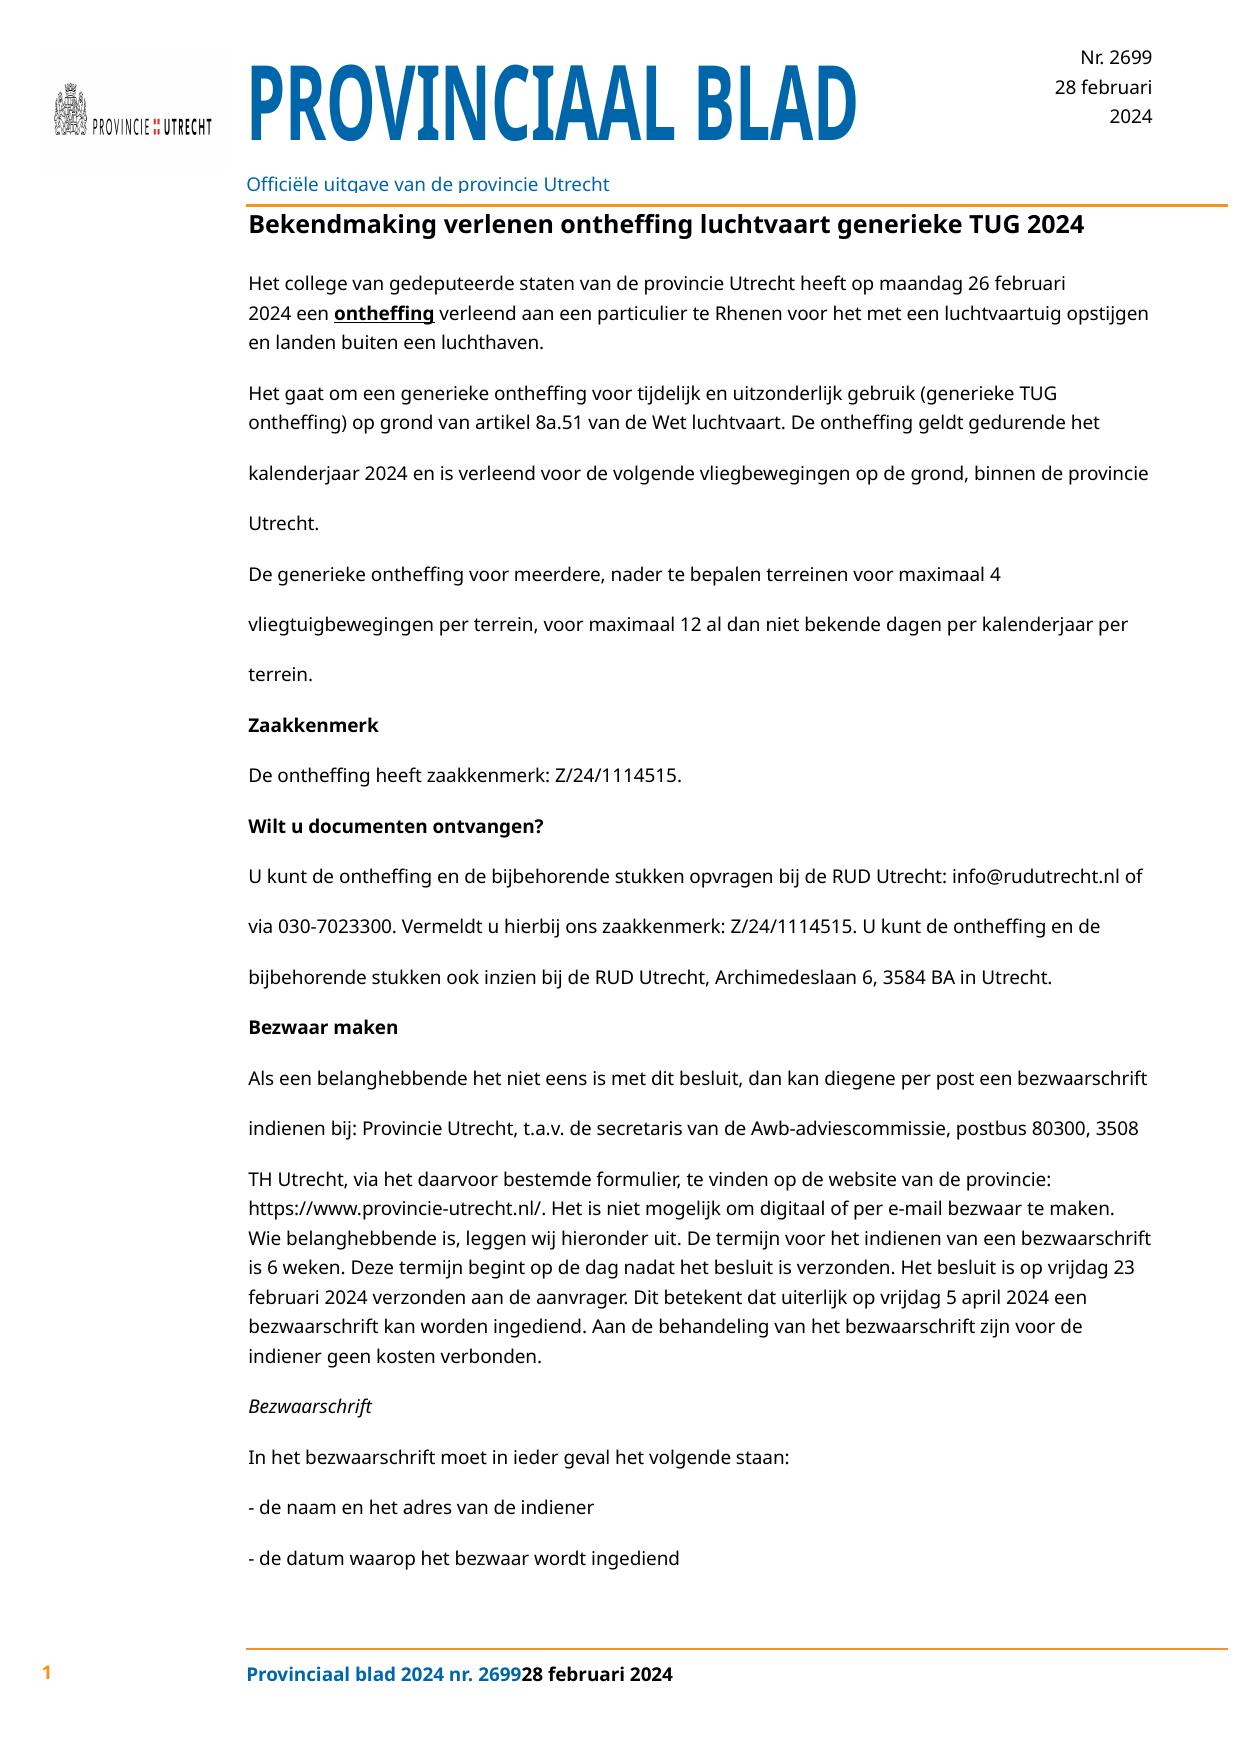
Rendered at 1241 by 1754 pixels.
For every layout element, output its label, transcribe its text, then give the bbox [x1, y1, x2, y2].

picture [41, 47, 231, 172]
text - de datum waarop het bezwaar wordt ingediend [248, 1545, 1152, 1571]
text De ontheffing heeft zaakkenmerk: Z/24/1114515. [248, 762, 1152, 788]
text U kunt de ontheffing en de bijbehorende stukken opvragen bij de RUD Utrecht: info@rudutrecht.nl of [248, 863, 1152, 889]
text terrein. [248, 662, 1152, 687]
text kalenderjaar 2024 en is verleend voor de volgende vliegbewegingen op de grond, binnen de provincie [248, 460, 1152, 486]
text De generieke ontheffing voor meerdere, nader te bepalen terreinen voor maximaal 4 [248, 561, 1152, 586]
text Het college van gedeputeerde staten van de provincie Utrecht heeft op maandag 26 februari 2024 een ontheffing verleend aan een particulier te Rhenen voor het met een luchtvaartuig opstijgen en landen buiten een luchthaven. [248, 270, 1152, 355]
text Bezwaar maken [248, 1014, 1152, 1040]
text indienen bij: Provincie Utrecht, t.a.v. de secretaris van de Awb-adviescommissie, postbus 80300, 3508 [248, 1115, 1152, 1141]
text Als een belanghebbende het niet eens is met dit besluit, dan kan diegene per post een bezwaarschrift [248, 1065, 1152, 1091]
text bijbehorende stukken ook inzien bij de RUD Utrecht, Archimedeslaan 6, 3584 BA in Utrecht. [248, 964, 1152, 990]
text Utrecht. [248, 510, 1152, 536]
text In het bezwaarschrift moet in ieder geval het volgende staan: [248, 1444, 1152, 1470]
text via 030-7023300. Vermeldt u hierbij ons zaakkenmerk: Z/24/1114515. U kunt de ontheffing en de [248, 914, 1152, 939]
text Zaakkenmerk [248, 712, 1152, 738]
text Het gaat om een generieke ontheffing voor tijdelijk en uitzonderlijk gebruik (generieke TUG ontheffing) op grond van artikel 8a.51 van de Wet luchtvaart. De ontheffing geldt gedurende het [248, 380, 1152, 435]
text Bezwaarschrift [248, 1394, 1152, 1419]
text Wilt u documenten ontvangen? [248, 813, 1152, 838]
text vliegtuigbewegingen per terrein, voor maximaal 12 al dan niet bekende dagen per kalenderjaar per [248, 611, 1152, 637]
text - de naam en het adres van de indiener [248, 1494, 1152, 1520]
text TH Utrecht, via het daarvoor bestemde formulier, te vinden op de website van de provincie: https://www.provincie-utrecht.nl/. Het is niet mogelijk om digitaal of per e-mail bezwaar te maken. Wie belanghebbende is, leggen wij hieronder uit. De termijn voor het indienen van een bezwaarschrift is 6 weken. Deze termijn begint op de dag nadat het besluit is verzonden. Het besluit is op vrijdag 23 februari 2024 verzonden aan de aanvrager. Dit betekent dat uiterlijk op vrijdag 5 april 2024 een bezwaarschrift kan worden ingediend. Aan de behandeling van het bezwaarschrift zijn voor de indiener geen kosten verbonden. [248, 1166, 1152, 1369]
text Bekendmaking verlenen ontheffing luchtvaart generieke TUG 2024 [248, 207, 1152, 241]
